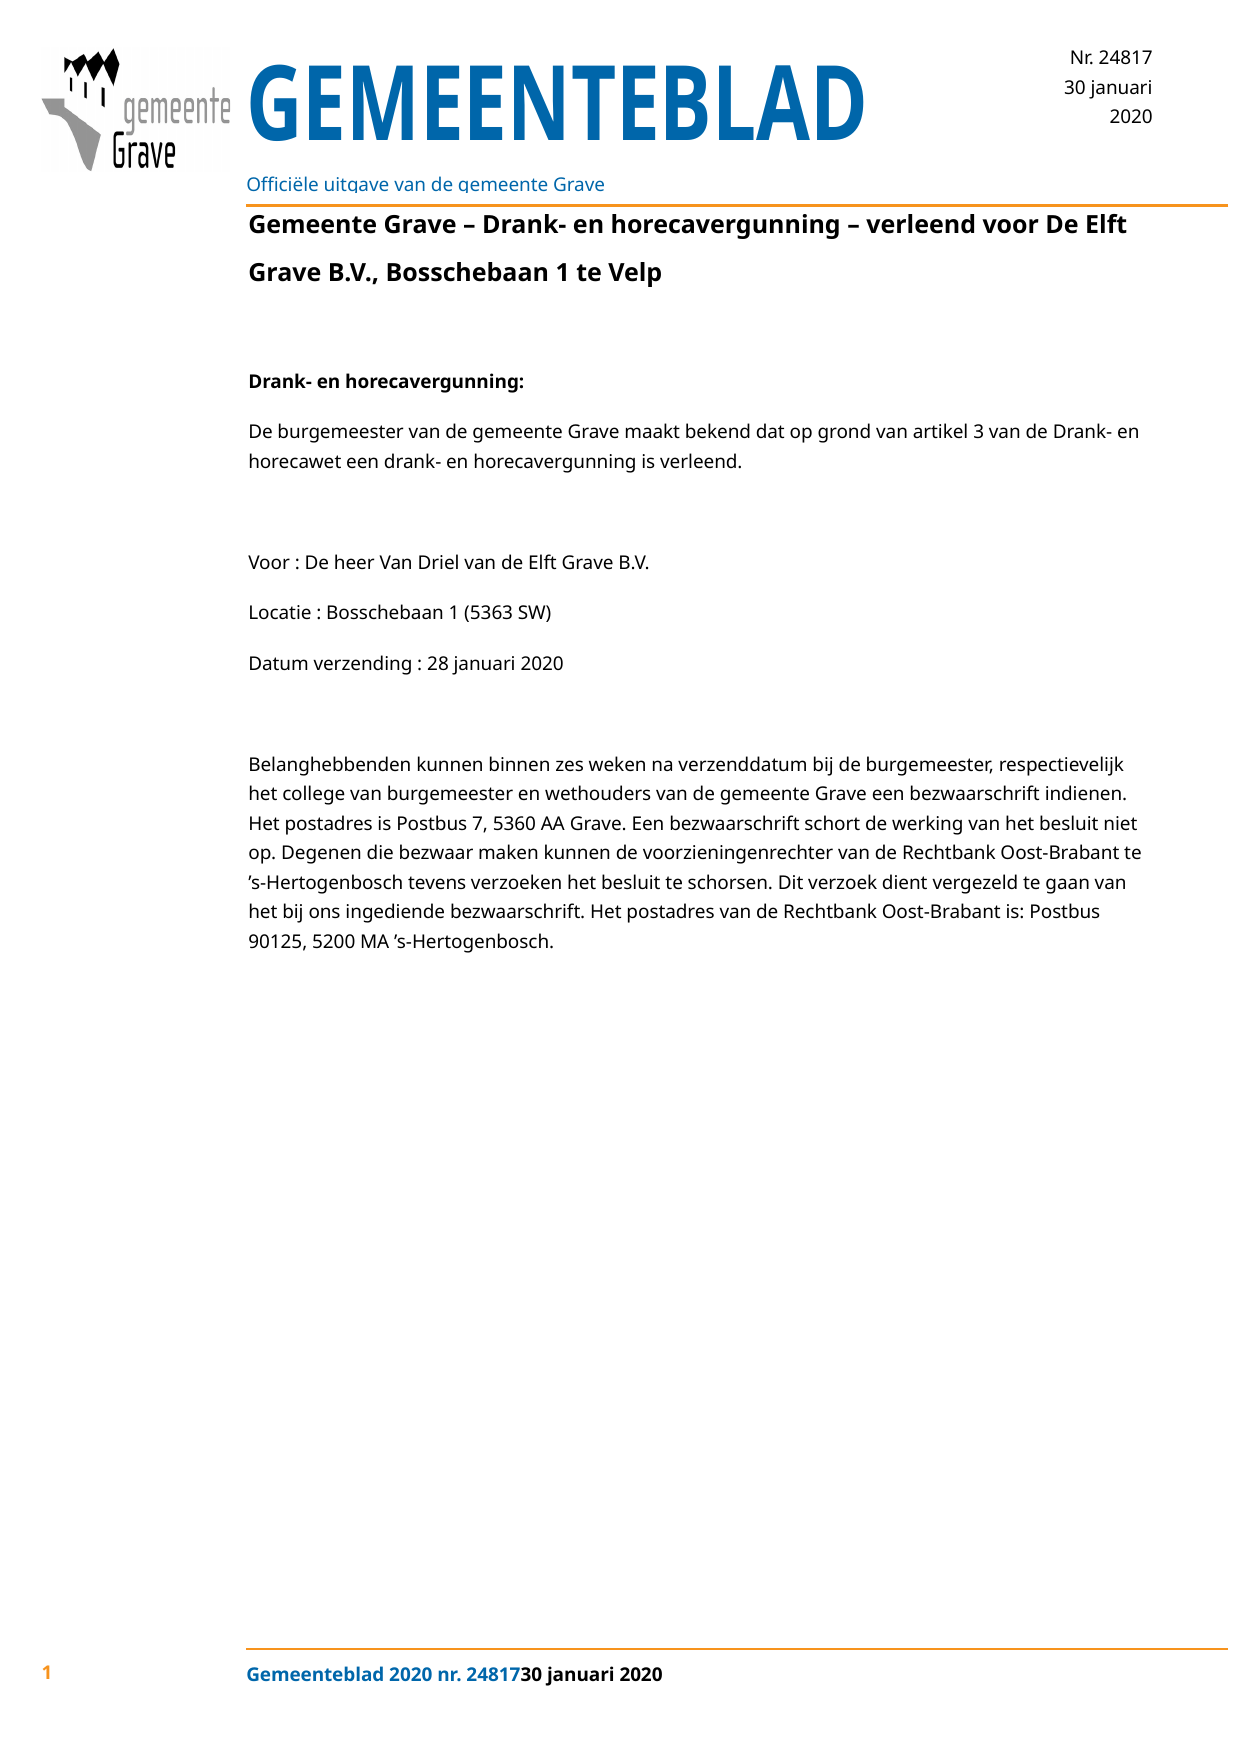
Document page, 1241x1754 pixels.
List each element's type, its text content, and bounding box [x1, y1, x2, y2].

text Voor : De heer Van Driel van de Elft Grave B.V. [248, 549, 1152, 575]
picture [41, 47, 231, 172]
text Belanghebbenden kunnen binnen zes weken na verzenddatum bij de burgemeester, respectievelijk het college van burgemeester en wethouders van de gemeente Grave een bezwaarschrift indienen. Het postadres is Postbus 7, 5360 AA Grave. Een bezwaarschrift schort de werking van het besluit niet op. Degenen die bezwaar maken kunnen de voorzieningenrechter van de Rechtbank Oost-Brabant te ’s-Hertogenbosch tevens verzoeken het besluit te schorsen. Dit verzoek dient vergezeld te gaan van het bij ons ingediende bezwaarschrift. Het postadres van de Rechtbank Oost-Brabant is: Postbus 90125, 5200 MA ’s-Hertogenbosch. [248, 751, 1152, 954]
text Drank- en horecavergunning: [248, 368, 1152, 394]
text Gemeente Grave – Drank- en horecavergunning – verleend voor De Elft Grave B.V., Bosschebaan 1 te Velp [248, 207, 1152, 288]
text Locatie : Bosschebaan 1 (5363 SW) [248, 599, 1152, 625]
text De burgemeester van de gemeente Grave maakt bekend dat op grond van artikel 3 van de Drank- en horecawet een drank- en horecavergunning is verleend. [248, 419, 1152, 474]
text Datum verzending : 28 januari 2020 [248, 650, 1152, 676]
